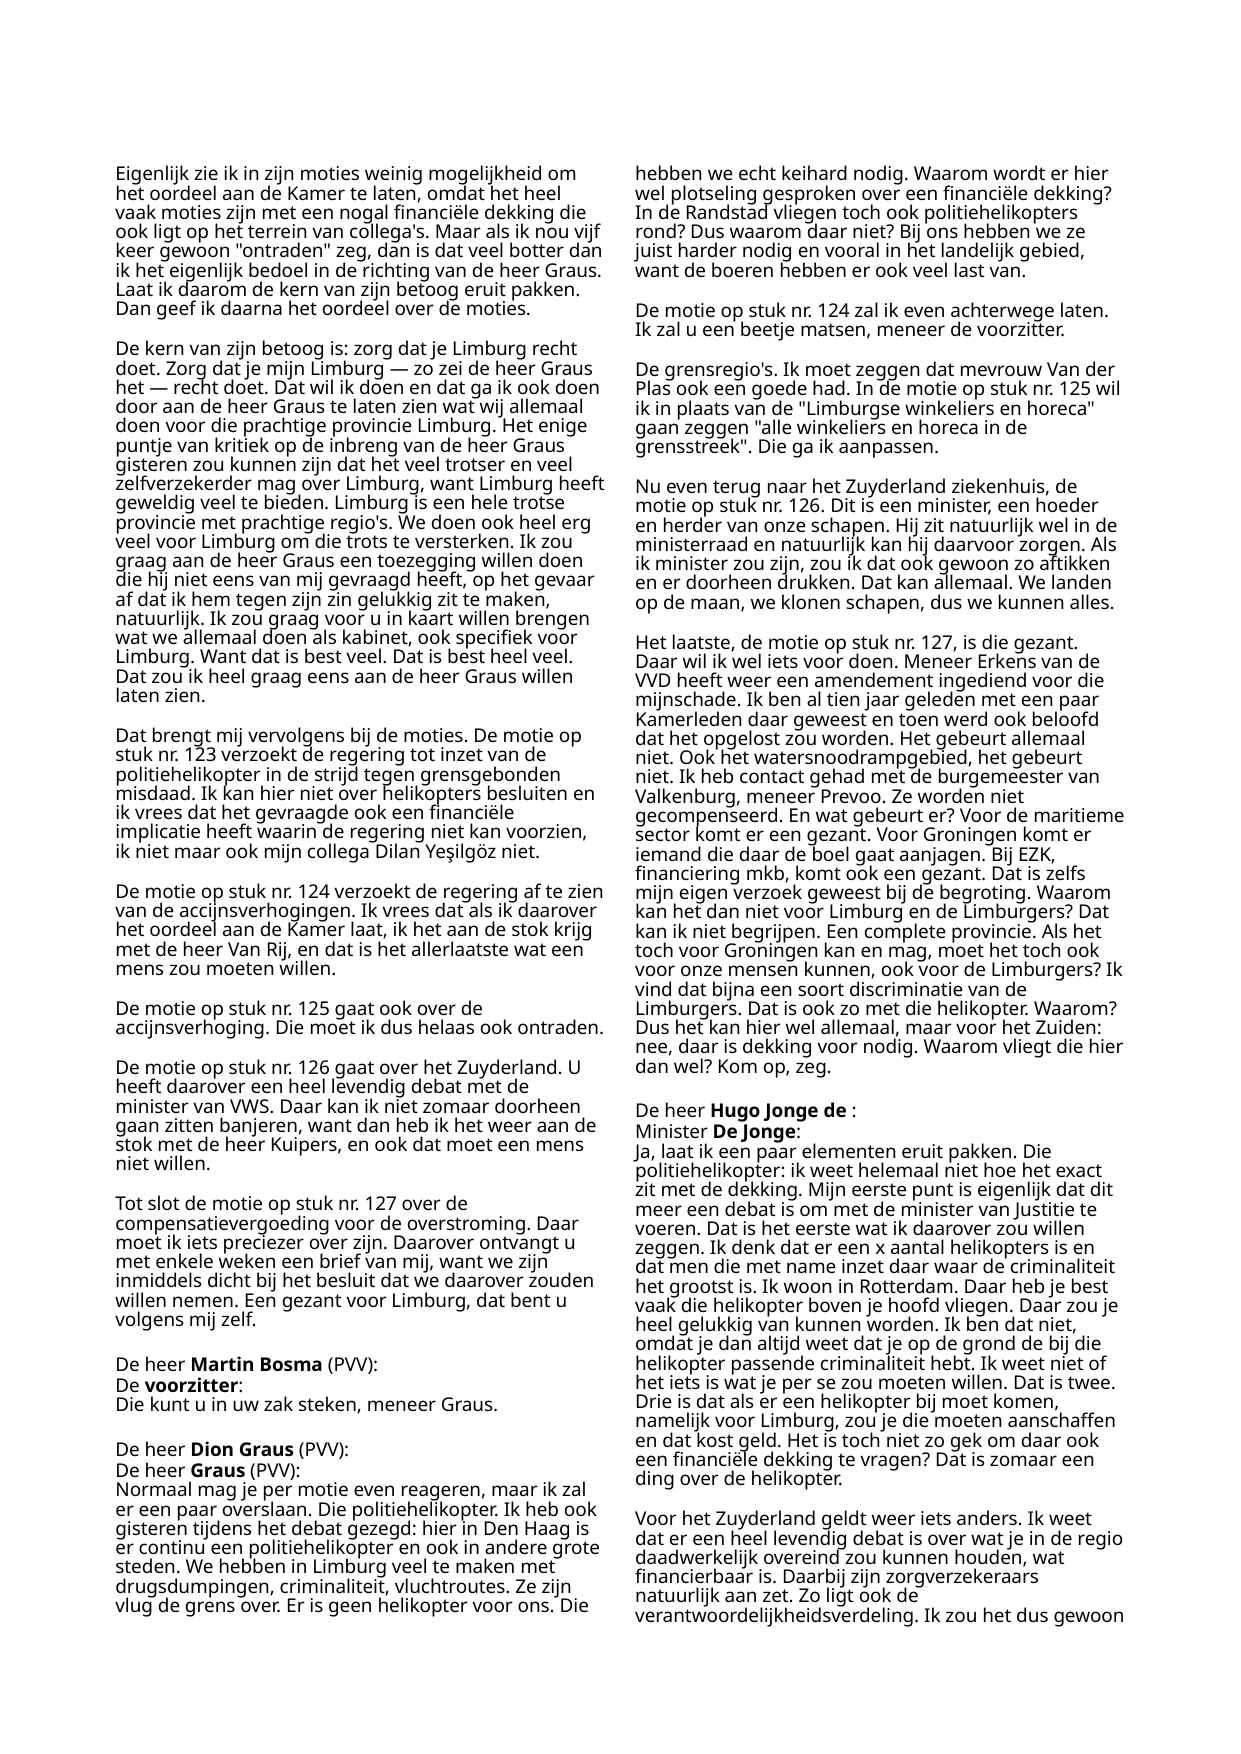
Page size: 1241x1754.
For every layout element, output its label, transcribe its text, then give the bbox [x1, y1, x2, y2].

text Ja, laat ik een paar elementen eruit pakken. Die politiehelikopter: ik weet helemaal niet hoe het exact zit met de dekking. Mijn eerste punt is eigenlijk dat dit meer een debat is om met de minister van Justitie te voeren. Dat is het eerste wat ik daarover zou willen zeggen. Ik denk dat er een x aantal helikopters is en dat men die met name inzet daar waar de criminaliteit het grootst is. Ik woon in Rotterdam. Daar heb je best vaak die helikopter boven je hoofd vliegen. Daar zou je heel gelukkig van kunnen worden. Ik ben dat niet, omdat je dan altijd weet dat je op de grond de bij die helikopter passende criminaliteit hebt. Ik weet niet of het iets is wat je per se zou moeten willen. Dat is twee. Drie is dat als er een helikopter bij moet komen, namelijk voor Limburg, zou je die moeten aanschaffen en dat kost geld. Het is toch niet zo gek om daar ook een financiële dekking te vragen? Dat is zomaar een ding over de helikopter. [635, 1143, 1125, 1489]
text Minister De Jonge: [635, 1123, 1125, 1143]
text Het laatste, de motie op stuk nr. 127, is die gezant. Daar wil ik wel iets voor doen. Meneer Erkens van de VVD heeft weer een amendement ingediend voor die mijnschade. Ik ben al tien jaar geleden met een paar Kamerleden daar geweest en toen werd ook beloofd dat het opgelost zou worden. Het gebeurt allemaal niet. Ook het watersnoodrampgebied, het gebeurt niet. Ik heb contact gehad met de burgemeester van Valkenburg, meneer Prevoo. Ze worden niet gecompenseerd. En wat gebeurt er? Voor de maritieme sector komt er een gezant. Voor Groningen komt er iemand die daar de boel gaat aanjagen. Bij EZK, financiering mkb, komt ook een gezant. Dat is zelfs mijn eigen verzoek geweest bij de begroting. Waarom kan het dan niet voor Limburg en de Limburgers? Dat kan ik niet begrijpen. Een complete provincie. Als het toch voor Groningen kan en mag, moet het toch ook voor onze mensen kunnen, ook voor de Limburgers? Ik vind dat bijna een soort discriminatie van de Limburgers. Dat is ook zo met die helikopter. Waarom? Dus het kan hier wel allemaal, maar voor het Zuiden: nee, daar is dekking voor nodig. Waarom vliegt die hier dan wel? Kom op, zeg. [635, 634, 1125, 1077]
text De heer Martin Bosma (PVV): [115, 1351, 605, 1377]
text Tot slot de motie op stuk nr. 127 over de compensatievergoeding voor de overstroming. Daar moet ik iets preciezer over zijn. Daarover ontvangt u met enkele weken een brief van mij, want we zijn inmiddels dicht bij het besluit dat we daarover zouden willen nemen. Een gezant voor Limburg, dat bent u volgens mij zelf. [115, 1195, 605, 1330]
text De grensregio's. Ik moet zeggen dat mevrouw Van der Plas ook een goede had. In de motie op stuk nr. 125 wil ik in plaats van de "Limburgse winkeliers en horeca" gaan zeggen "alle winkeliers en horeca in de grensstreek". Die ga ik aanpassen. [635, 361, 1125, 457]
text De motie op stuk nr. 126 gaat over het Zuyderland. U heeft daarover een heel levendig debat met de minister van VWS. Daar kan ik niet zomaar doorheen gaan zitten banjeren, want dan heb ik het weer aan de stok met de heer Kuipers, en ook dat moet een mens niet willen. [115, 1059, 605, 1175]
text De motie op stuk nr. 124 verzoekt de regering af te zien van de accijnsverhogingen. Ik vrees dat als ik daarover het oordeel aan de Kamer laat, ik het aan de stok krijg met de heer Van Rij, en dat is het allerlaatste wat een mens zou moeten willen. [115, 883, 605, 979]
text De voorzitter: [115, 1377, 605, 1396]
text Dat brengt mij vervolgens bij de moties. De motie op stuk nr. 123 verzoekt de regering tot inzet van de politiehelikopter in de strijd tegen grensgebonden misdaad. Ik kan hier niet over helikopters besluiten en ik vrees dat het gevraagde ook een financiële implicatie heeft waarin de regering niet kan voorzien, ik niet maar ook mijn collega Dilan Yeşilgöz niet. [115, 727, 605, 862]
text De heer Graus (PVV): [115, 1462, 605, 1481]
text hebben we echt keihard nodig. Waarom wordt er hier wel plotseling gesproken over een financiële dekking? In de Randstad vliegen toch ook politiehelikopters rond? Dus waarom daar niet? Bij ons hebben we ze juist harder nodig en vooral in het landelijk gebied, want de boeren hebben er ook veel last van. [635, 165, 1125, 281]
text Voor het Zuyderland geldt weer iets anders. Ik weet dat er een heel levendig debat is over wat je in de regio daadwerkelijk overeind zou kunnen houden, wat financierbaar is. Daarbij zijn zorgverzekeraars natuurlijk aan zet. Zo ligt ook de verantwoordelijkheidsverdeling. Ik zou het dus gewoon [635, 1510, 1125, 1626]
text De kern van zijn betoog is: zorg dat je Limburg recht doet. Zorg dat je mijn Limburg — zo zei de heer Graus het — recht doet. Dat wil ik doen en dat ga ik ook doen door aan de heer Graus te laten zien wat wij allemaal doen voor die prachtige provincie Limburg. Het enige puntje van kritiek op de inbreng van de heer Graus gisteren zou kunnen zijn dat het veel trotser en veel zelfverzekerder mag over Limburg, want Limburg heeft geweldig veel te bieden. Limburg is een hele trotse provincie met prachtige regio's. We doen ook heel erg veel voor Limburg om die trots te versterken. Ik zou graag aan de heer Graus een toezegging willen doen die hij niet eens van mij gevraagd heeft, op het gevaar af dat ik hem tegen zijn zin gelukkig zit te maken, natuurlijk. Ik zou graag voor u in kaart willen brengen wat we allemaal doen als kabinet, ook specifiek voor Limburg. Want dat is best veel. Dat is best heel veel. Dat zou ik heel graag eens aan de heer Graus willen laten zien. [115, 340, 605, 706]
text De motie op stuk nr. 125 gaat ook over de accijnsverhoging. Die moet ik dus helaas ook ontraden. [115, 1000, 605, 1038]
text De heer Dion Graus (PVV): [115, 1436, 605, 1462]
text Eigenlijk zie ik in zijn moties weinig mogelijkheid om het oordeel aan de Kamer te laten, omdat het heel vaak moties zijn met een nogal financiële dekking die ook ligt op het terrein van collega's. Maar als ik nou vijf keer gewoon "ontraden" zeg, dan is dat veel botter dan ik het eigenlijk bedoel in de richting van de heer Graus. Laat ik daarom de kern van zijn betoog eruit pakken. Dan geef ik daarna het oordeel over de moties. [115, 165, 605, 319]
text Normaal mag je per motie even reageren, maar ik zal er een paar overslaan. Die politiehelikopter. Ik heb ook gisteren tijdens het debat gezegd: hier in Den Haag is er continu een politiehelikopter en ook in andere grote steden. We hebben in Limburg veel te maken met drugsdumpingen, criminaliteit, vluchtroutes. Ze zijn vlug de grens over. Er is geen helikopter voor ons. Die [115, 1481, 605, 1616]
text Die kunt u in uw zak steken, meneer Graus. [115, 1396, 605, 1415]
text De motie op stuk nr. 124 zal ik even achterwege laten. Ik zal u een beetje matsen, meneer de voorzitter. [635, 302, 1125, 340]
text Nu even terug naar het Zuyderland ziekenhuis, de motie op stuk nr. 126. Dit is een minister, een hoeder en herder van onze schapen. Hij zit natuurlijk wel in de ministerraad en natuurlijk kan hij daarvoor zorgen. Als ik minister zou zijn, zou ik dat ook gewoon zo aftikken en er doorheen drukken. Dat kan allemaal. We landen op de maan, we klonen schapen, dus we kunnen alles. [635, 478, 1125, 613]
text De heer Hugo Jonge de : [635, 1098, 1125, 1123]
